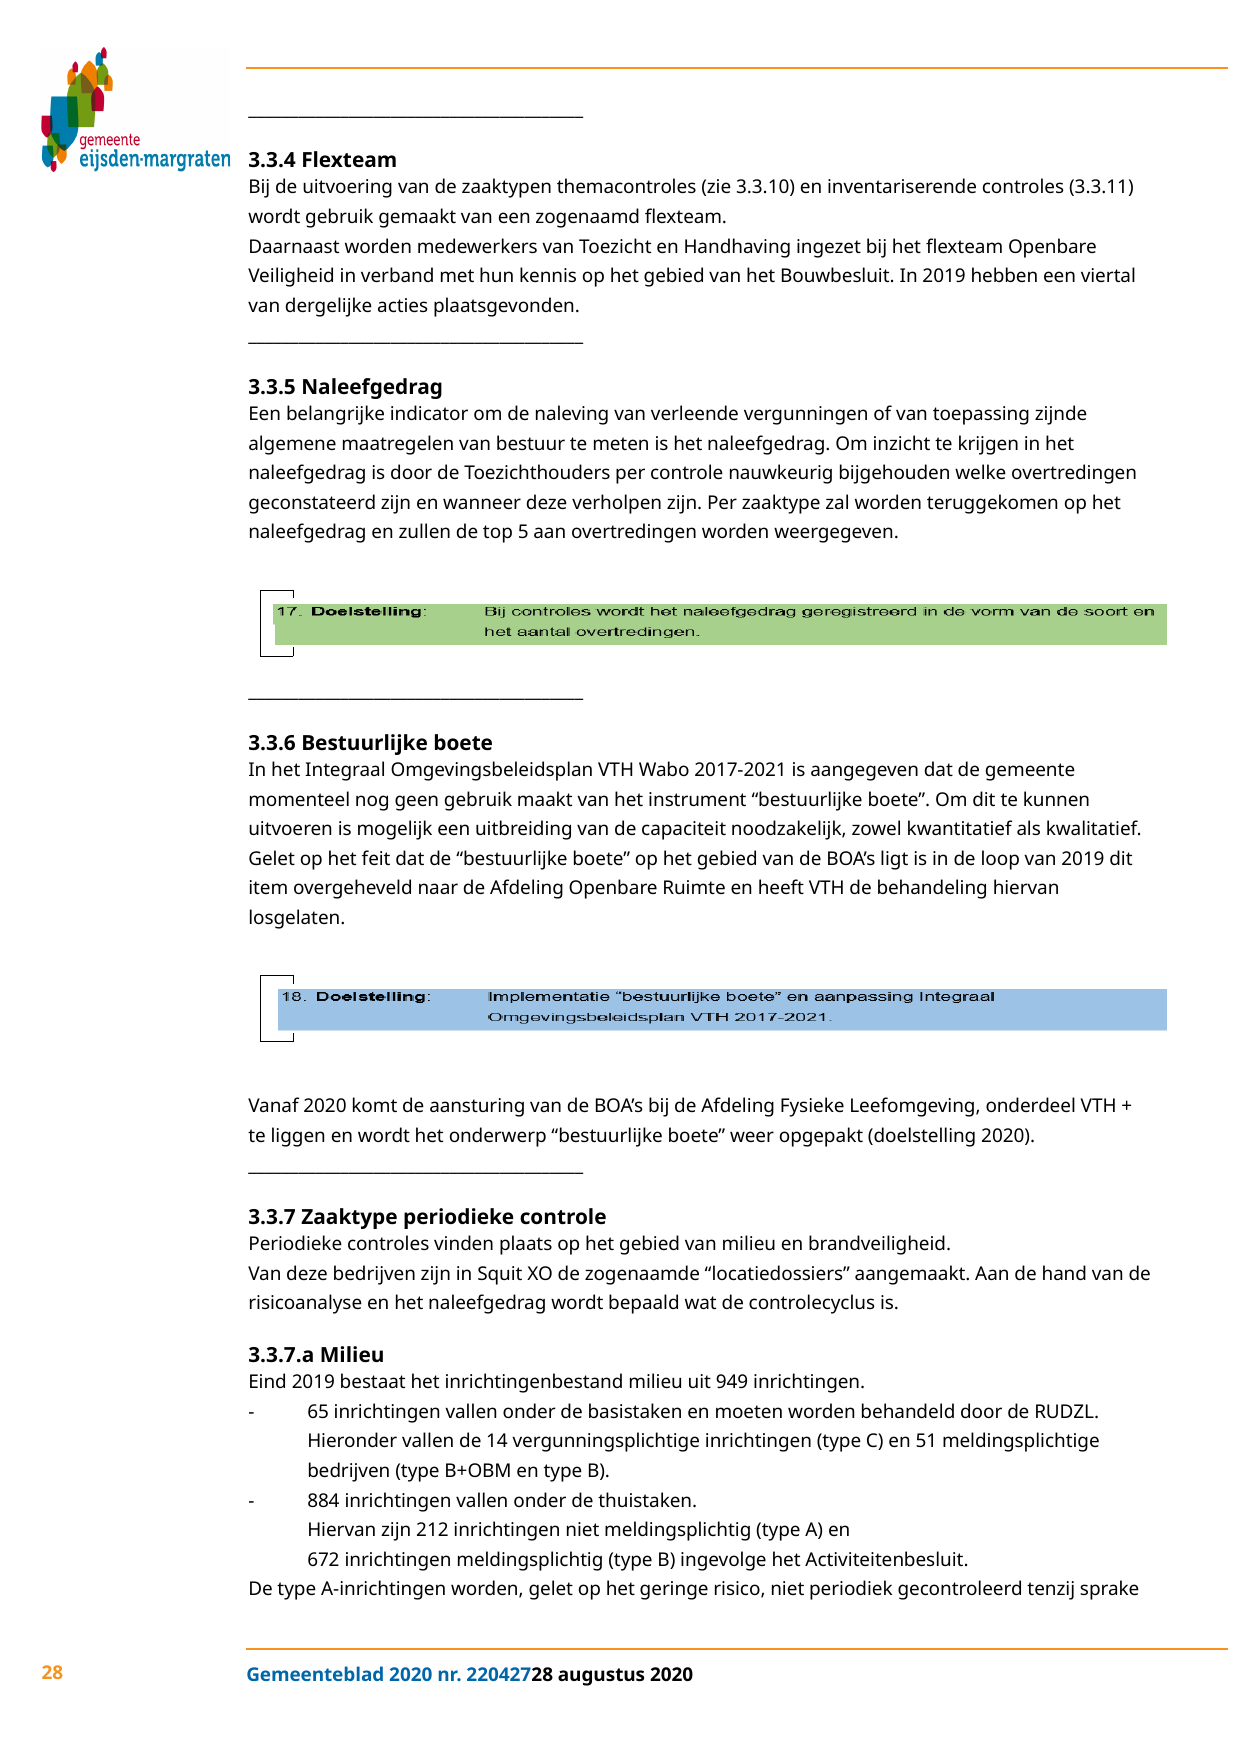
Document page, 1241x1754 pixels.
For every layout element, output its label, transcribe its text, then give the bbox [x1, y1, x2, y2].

text Periodieke controles vinden plaats op het gebied van milieu en brandveiligheid. [248, 1230, 1152, 1256]
picture [268, 984, 1173, 1033]
text 3.3.4 Flexteam [248, 145, 1152, 174]
list 65 inrichtingen vallen onder de basistaken en moeten worden behandeld door de RUDZL. Hieronder vallen de 14 vergunningsplichtige inrichtingen (type C) en 51 meldingsplichtige bedrijven (type B+OBM en type B). [248, 1398, 1152, 1483]
text In het Integraal Omgevingsbeleidsplan VTH Wabo 2017-2021 is aangegeven dat de gemeente momenteel nog geen gebruik maakt van het instrument “bestuurlijke boete”. Om dit te kunnen uitvoeren is mogelijk een uitbreiding van de capaciteit noodzakelijk, zowel kwantitatief als kwalitatief. Gelet op het feit dat de “bestuurlijke boete” op het gebied van de BOA’s ligt is in de loop van 2019 dit item overgeheveld naar de Afdeling Openbare Ruimte en heeft VTH de behandeling hiervan losgelaten. [248, 756, 1152, 930]
text 3.3.7 Zaaktype periodieke controle [248, 1202, 1152, 1230]
list 884 inrichtingen vallen onder de thuistaken. [248, 1487, 1152, 1512]
text Bij de uitvoering van de zaaktypen themacontroles (zie 3.3.10) en inventariserende controles (3.3.11) wordt gebruik gemaakt van een zogenaamd flexteam. [248, 174, 1152, 229]
text Een belangrijke indicator om de naleving van verleende vergunningen of van toepassing zijnde algemene maatregelen van bestuur te meten is het naleefgedrag. Om inzicht te krijgen in het naleefgedrag is door de Toezichthouders per controle nauwkeurig bijgehouden welke overtredingen geconstateerd zijn en wanneer deze verholpen zijn. Per zaaktype zal worden teruggekomen op het naleefgedrag en zullen de top 5 aan overtredingen worden weergegeven. [248, 400, 1152, 544]
picture [41, 47, 231, 172]
text Van deze bedrijven zijn in Squit XO de zogenaamde “locatiedossiers” aangemaakt. Aan de hand van de risicoanalyse en het naleefgedrag wordt bepaald wat de controlecyclus is. [248, 1260, 1152, 1315]
text 3.3.6 Bestuurlijke boete [248, 728, 1152, 756]
text ________________________________________ [248, 322, 1152, 347]
text 3.3.7.a Milieu [248, 1340, 1152, 1368]
text ________________________________________ [248, 677, 1152, 703]
text 3.3.5 Naleefgedrag [248, 372, 1152, 400]
picture [268, 598, 1173, 647]
list Hiervan zijn 212 inrichtingen niet meldingsplichtig (type A) en [248, 1516, 1152, 1542]
list 672 inrichtingen meldingsplichtig (type B) ingevolge het Activiteitenbesluit. [248, 1546, 1152, 1572]
text Eind 2019 bestaat het inrichtingenbestand milieu uit 949 inrichtingen. [248, 1368, 1152, 1394]
text Vanaf 2020 komt de aansturing van de BOA’s bij de Afdeling Fysieke Leefomgeving, onderdeel VTH + te liggen en wordt het onderwerp “bestuurlijke boete” weer opgepakt (doelstelling 2020). [248, 1092, 1152, 1148]
text De type A-inrichtingen worden, gelet op het geringe risico, niet periodiek gecontroleerd tenzij sprake [248, 1576, 1152, 1601]
text ________________________________________ [248, 95, 1152, 121]
text ________________________________________ [248, 1152, 1152, 1177]
text Daarnaast worden medewerkers van Toezicht en Handhaving ingezet bij het flexteam Openbare Veiligheid in verband met hun kennis op het gebied van het Bouwbesluit. In 2019 hebben een viertal van dergelijke acties plaatsgevonden. [248, 233, 1152, 318]
